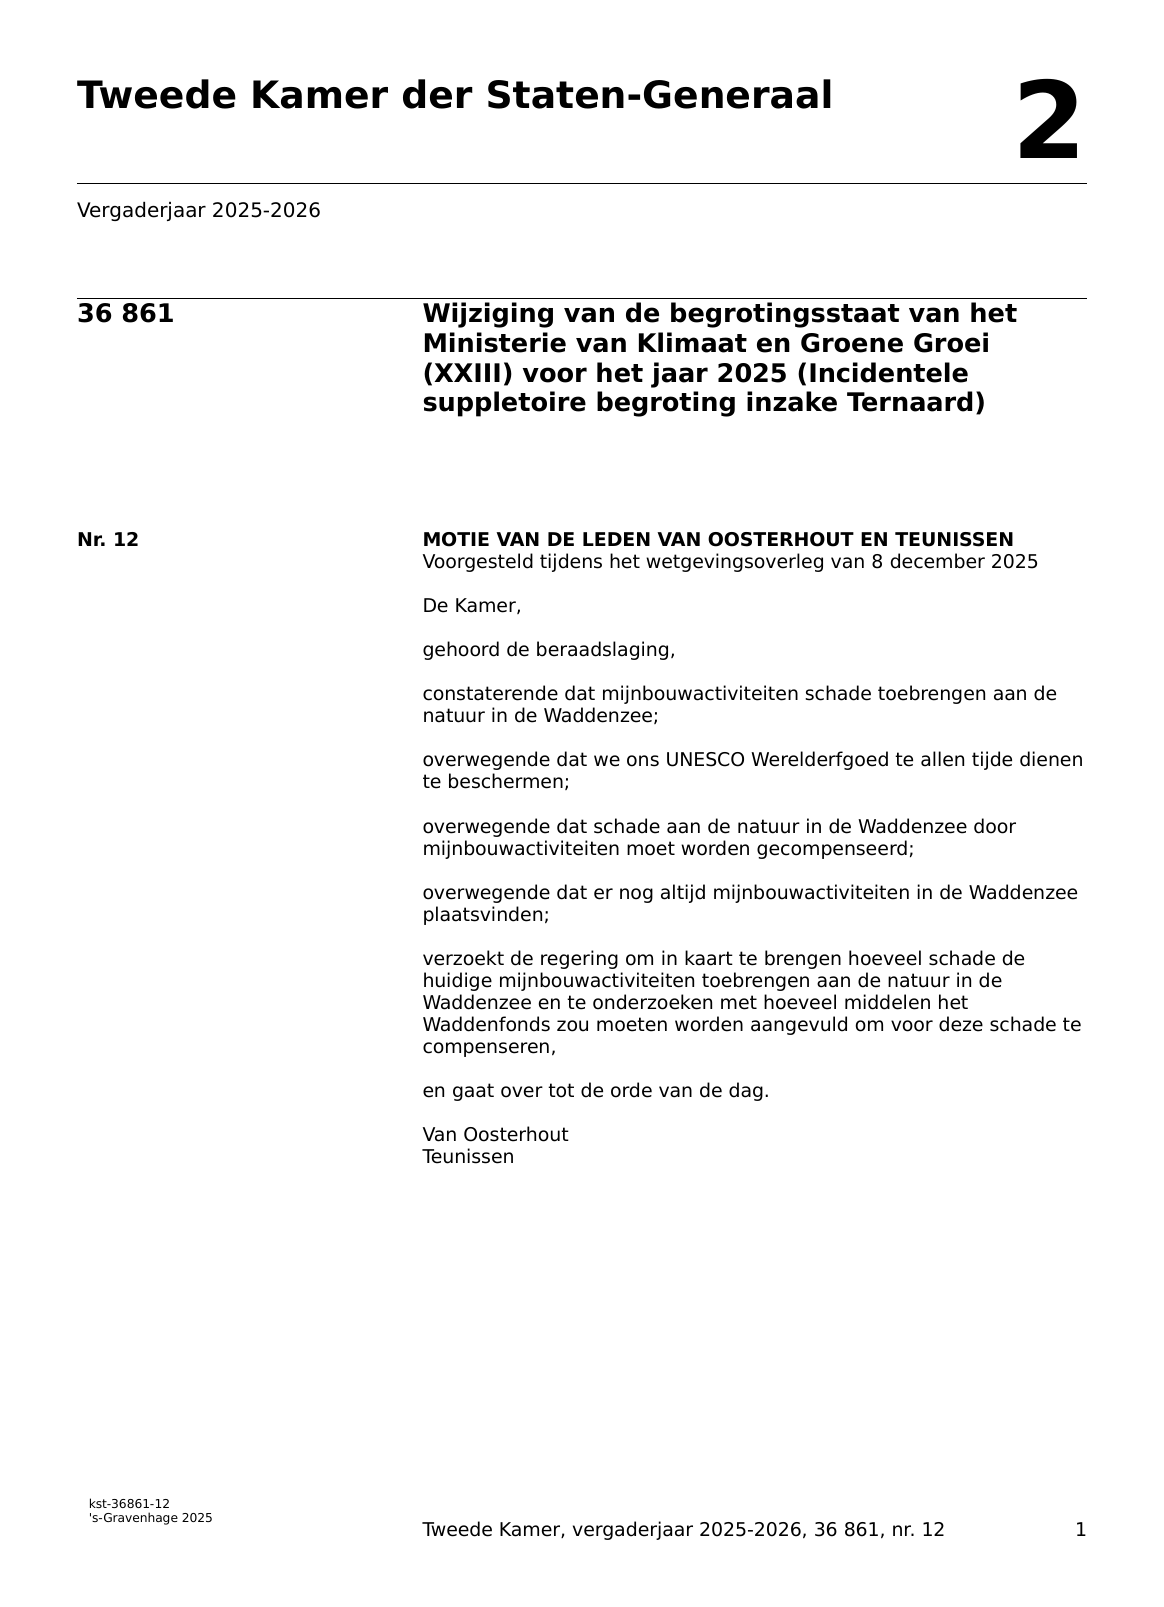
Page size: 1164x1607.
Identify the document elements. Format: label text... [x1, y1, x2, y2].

text verzoekt de regering om in kaart te brengen hoeveel schade de huidige mijnbouwactiviteiten toebrengen aan de natuur in de Waddenzee en te onderzoeken met hoeveel middelen het Waddenfonds zou moeten worden aangevuld om voor deze schade te compenseren, [422, 948, 1087, 1058]
text en gaat over tot de orde van de dag. [422, 1080, 1087, 1102]
text overwegende dat er nog altijd mijnbouwactiviteiten in de Waddenzee plaatsvinden; [422, 882, 1087, 926]
table_header Tweede Kamer der Staten-Generaal [77, 59, 886, 183]
subtitle 36 861 Wijziging van de begrotingsstaat van het Ministerie van Klimaat en Groene Groei (XXIII) voor het jaar 2025 (Incidentele suppletoire begroting inzake Ternaard) [77, 299, 1087, 418]
text gehoord de beraadslaging, [422, 639, 1087, 661]
table_header 2 [886, 59, 1087, 183]
table_cell Vergaderjaar 2025-2026 [77, 184, 1087, 298]
subtitle Nr. 12 MOTIE VAN DE LEDEN VAN OOSTERHOUT EN TEUNISSEN [77, 529, 1087, 551]
text Voorgesteld tijdens het wetgevingsoverleg van 8 december 2025 [422, 551, 1087, 573]
text kst-36861-12 [88, 1497, 323, 1511]
text De Kamer, [422, 595, 1087, 617]
text 's-Gravenhage 2025 [88, 1511, 323, 1525]
text overwegende dat we ons UNESCO Werelderfgoed te allen tijde dienen te beschermen; [422, 749, 1087, 793]
text Van Oosterhout [422, 1124, 1087, 1146]
text constaterende dat mijnbouwactiviteiten schade toebrengen aan de natuur in de Waddenzee; [422, 683, 1087, 727]
text overwegende dat schade aan de natuur in de Waddenzee door mijnbouwactiviteiten moet worden gecompenseerd; [422, 816, 1087, 859]
text Teunissen [422, 1146, 1087, 1168]
